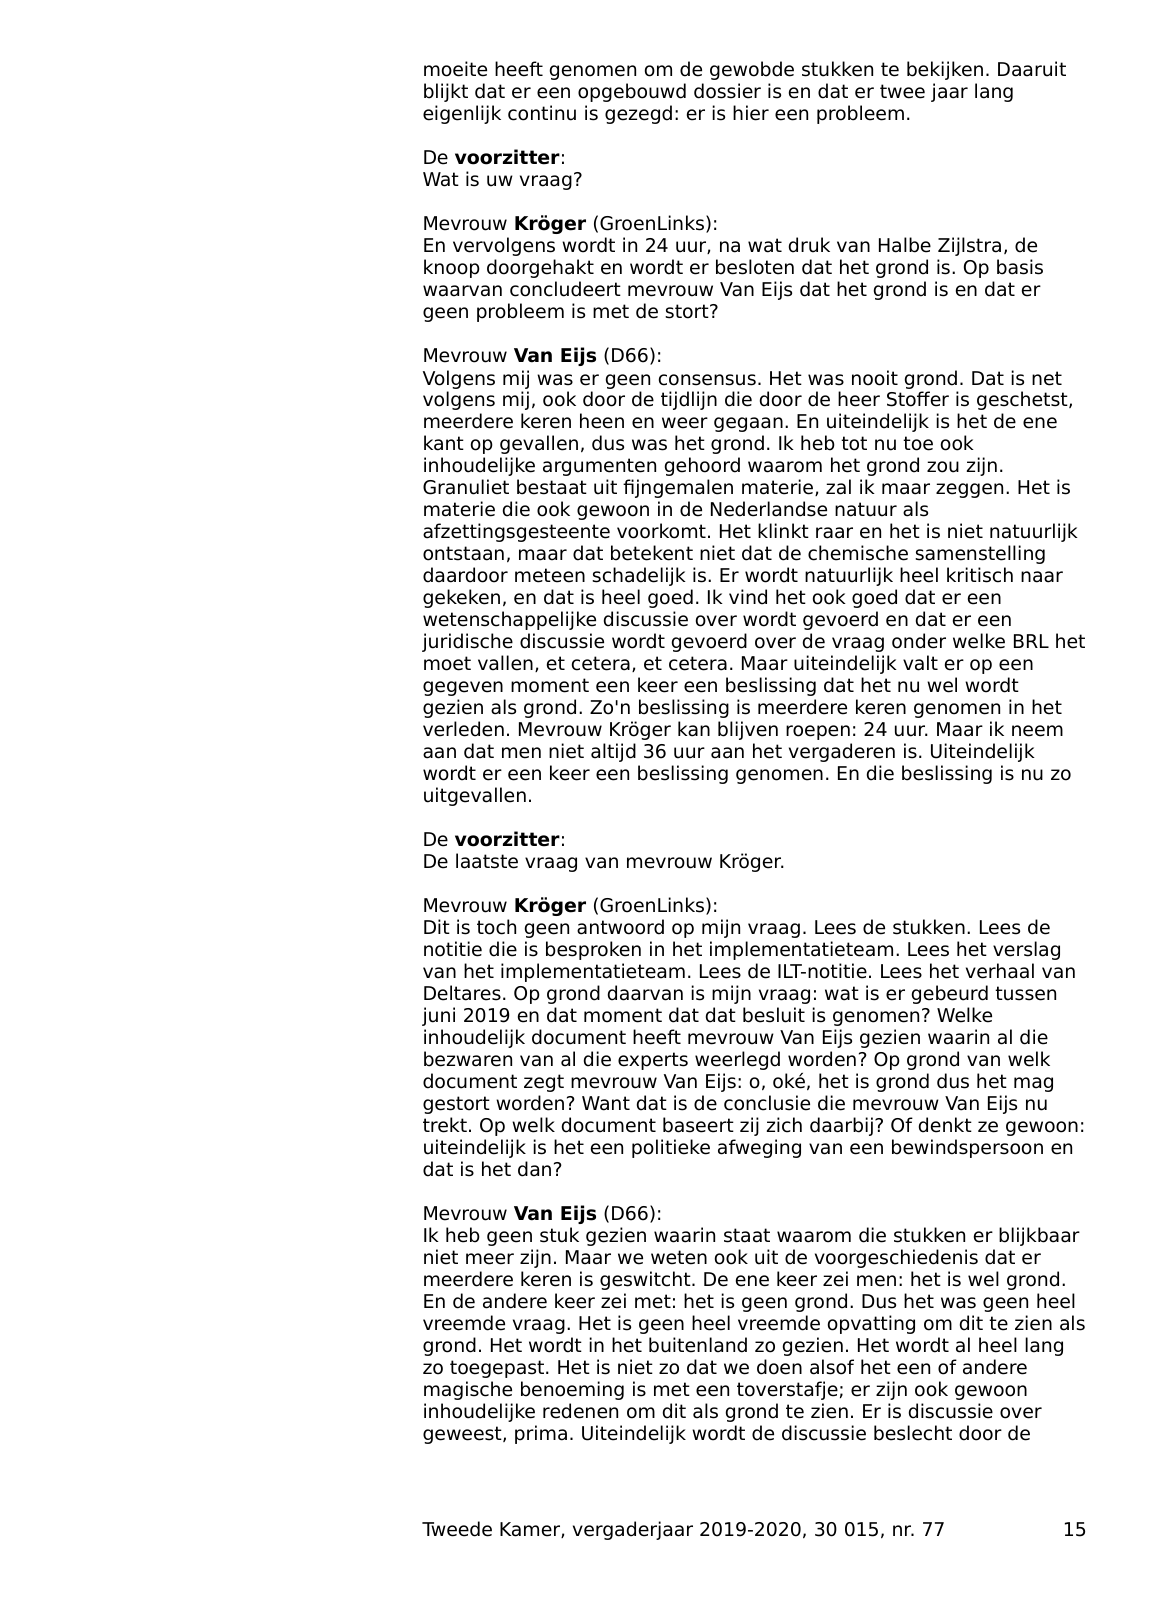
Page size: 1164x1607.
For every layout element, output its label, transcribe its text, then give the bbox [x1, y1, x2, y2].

text Wat is uw vraag? [422, 169, 1087, 191]
text Mevrouw Van Eijs (D66): [422, 1203, 1087, 1225]
text Mevrouw Van Eijs (D66): [422, 345, 1087, 367]
text Dit is toch geen antwoord op mijn vraag. Lees de stukken. Lees de notitie die is besproken in het implementatieteam. Lees het verslag van het implementatieteam. Lees de ILT-notitie. Lees het verhaal van Deltares. Op grond daarvan is mijn vraag: wat is er gebeurd tussen juni 2019 en dat moment dat dat besluit is genomen? Welke inhoudelijk document heeft mevrouw Van Eijs gezien waarin al die bezwaren van al die experts weerlegd worden? Op grond van welk document zegt mevrouw Van Eijs: o, oké, het is grond dus het mag gestort worden? Want dat is de conclusie die mevrouw Van Eijs nu trekt. Op welk document baseert zij zich daarbij? Of denkt ze gewoon: uiteindelijk is het een politieke afweging van een bewindspersoon en dat is het dan? [422, 917, 1087, 1181]
text De voorzitter: [422, 147, 1087, 169]
text En vervolgens wordt in 24 uur, na wat druk van Halbe Zijlstra, de knoop doorgehakt en wordt er besloten dat het grond is. Op basis waarvan concludeert mevrouw Van Eijs dat het grond is en dat er geen probleem is met de stort? [422, 235, 1087, 323]
text Mevrouw Kröger (GroenLinks): [422, 895, 1087, 917]
text De laatste vraag van mevrouw Kröger. [422, 851, 1087, 873]
text Mevrouw Kröger (GroenLinks): [422, 213, 1087, 235]
text Volgens mij was er geen consensus. Het was nooit grond. Dat is net volgens mij, ook door de tijdlijn die door de heer Stoffer is geschetst, meerdere keren heen en weer gegaan. En uiteindelijk is het de ene kant op gevallen, dus was het grond. Ik heb tot nu toe ook inhoudelijke argumenten gehoord waarom het grond zou zijn. Granuliet bestaat uit fijngemalen materie, zal ik maar zeggen. Het is materie die ook gewoon in de Nederlandse natuur als afzettingsgesteente voorkomt. Het klinkt raar en het is niet natuurlijk ontstaan, maar dat betekent niet dat de chemische samenstelling daardoor meteen schadelijk is. Er wordt natuurlijk heel kritisch naar gekeken, en dat is heel goed. Ik vind het ook goed dat er een wetenschappelijke discussie over wordt gevoerd en dat er een juridische discussie wordt gevoerd over de vraag onder welke BRL het moet vallen, et cetera, et cetera. Maar uiteindelijk valt er op een gegeven moment een keer een beslissing dat het nu wel wordt gezien als grond. Zo'n beslissing is meerdere keren genomen in het verleden. Mevrouw Kröger kan blijven roepen: 24 uur. Maar ik neem aan dat men niet altijd 36 uur aan het vergaderen is. Uiteindelijk wordt er een keer een beslissing genomen. En die beslissing is nu zo uitgevallen. [422, 367, 1087, 807]
text De voorzitter: [422, 829, 1087, 851]
text moeite heeft genomen om de gewobde stukken te bekijken. Daaruit blijkt dat er een opgebouwd dossier is en dat er twee jaar lang eigenlijk continu is gezegd: er is hier een probleem. [422, 59, 1087, 125]
text Ik heb geen stuk gezien waarin staat waarom die stukken er blijkbaar niet meer zijn. Maar we weten ook uit de voorgeschiedenis dat er meerdere keren is geswitcht. De ene keer zei men: het is wel grond. En de andere keer zei met: het is geen grond. Dus het was geen heel vreemde vraag. Het is geen heel vreemde opvatting om dit te zien als grond. Het wordt in het buitenland zo gezien. Het wordt al heel lang zo toegepast. Het is niet zo dat we doen alsof het een of andere magische benoeming is met een toverstafje; er zijn ook gewoon inhoudelijke redenen om dit als grond te zien. Er is discussie over geweest, prima. Uiteindelijk wordt de discussie beslecht door de [422, 1225, 1087, 1445]
